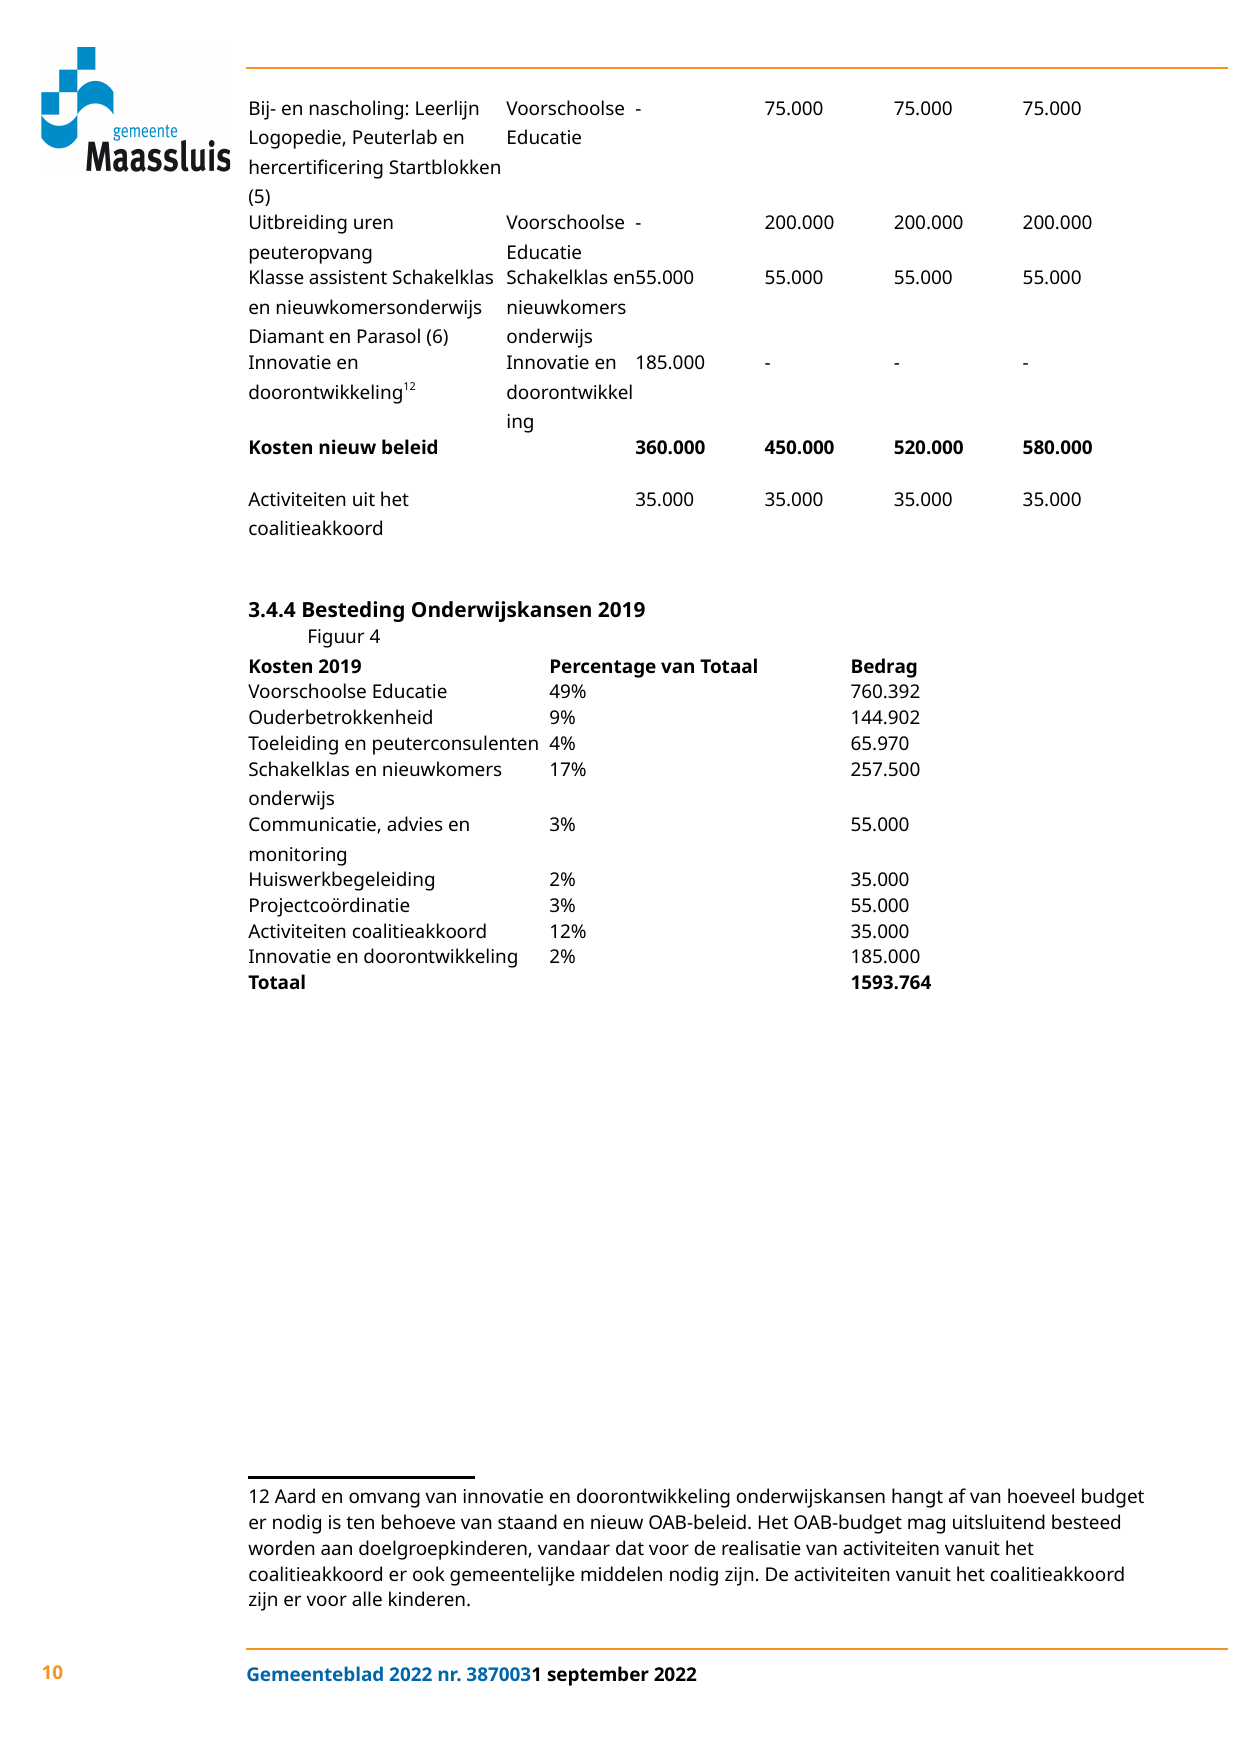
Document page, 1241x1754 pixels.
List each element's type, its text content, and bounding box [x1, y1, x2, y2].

table_cell Klasse assistent Schakelklas en nieuwkomersonderwijs Diamant en Parasol (6) [248, 265, 506, 349]
table_header Bedrag [850, 653, 1152, 679]
table_cell 35.000 [764, 486, 893, 541]
table_cell Activiteiten uit het coalitieakkoord [248, 486, 506, 541]
table_cell 185.000 [850, 944, 1152, 969]
table_cell Totaal [248, 969, 850, 995]
table_cell [248, 460, 635, 486]
table_cell 12% [549, 918, 850, 944]
table_cell Huiswerkbegeleiding [248, 866, 549, 892]
table_cell Toeleiding en peuterconsulenten [248, 730, 549, 756]
table_cell 35.000 [635, 486, 764, 541]
table_cell 450.000 [764, 434, 893, 460]
table_cell Innovatie en doorontwikkeling [506, 350, 635, 434]
table_cell Ouderbetrokkenheid [248, 704, 549, 730]
table_cell Communicatie, advies en monitoring [248, 811, 549, 866]
table_cell 257.500 [850, 756, 1152, 811]
table_cell Schakelklas en nieuwkomers onderwijs [248, 756, 549, 811]
table_cell 75.000 [764, 95, 893, 209]
table_cell 2% [549, 944, 850, 969]
table_cell - [894, 350, 1022, 434]
table_cell 760.392 [850, 679, 1152, 704]
table_cell 35.000 [850, 918, 1152, 944]
table_cell 520.000 [894, 434, 1022, 460]
table_header Percentage van Totaal [549, 653, 850, 679]
table_cell Voorschoolse Educatie [506, 209, 635, 264]
table_cell 200.000 [1023, 209, 1152, 264]
picture [41, 47, 77, 92]
table_cell Voorschoolse Educatie [248, 679, 549, 704]
table_cell 55.000 [1023, 265, 1152, 349]
table_cell 75.000 [894, 95, 1022, 209]
table_cell 4% [549, 730, 850, 756]
table_cell [1023, 460, 1152, 486]
table_cell 3% [549, 892, 850, 918]
table_cell Innovatie en doorontwikkeling [248, 350, 506, 434]
table_cell - [1023, 350, 1152, 434]
table_cell - [635, 95, 764, 209]
table_cell 3% [549, 811, 850, 866]
table_cell 55.000 [850, 892, 1152, 918]
table_cell 55.000 [635, 265, 764, 349]
table_cell Uitbreiding uren peuteropvang [248, 209, 506, 264]
table_cell [764, 460, 893, 486]
table_cell 200.000 [764, 209, 893, 264]
table_cell - [764, 350, 893, 434]
table_cell 17% [549, 756, 850, 811]
table_cell Projectcoördinatie [248, 892, 549, 918]
table_cell 1593.764 [850, 969, 1152, 995]
table_cell 75.000 [1023, 95, 1152, 209]
table_cell 55.000 [850, 811, 1152, 866]
text 3.4.4 Besteding Onderwijskansen 2019 [248, 595, 1152, 623]
table_cell 55.000 [764, 265, 893, 349]
table_cell 49% [549, 679, 850, 704]
table_cell Activiteiten coalitieakkoord [248, 918, 549, 944]
table_cell Schakelklas en nieuwkomers onderwijs [506, 265, 635, 349]
table_cell 65.970 [850, 730, 1152, 756]
table_cell 55.000 [894, 265, 1022, 349]
table_cell 35.000 [894, 486, 1022, 541]
table_cell [635, 460, 764, 486]
list Figuur 4 [248, 623, 1152, 649]
table_cell Voorschoolse Educatie [506, 95, 635, 209]
table_cell Innovatie en doorontwikkeling [248, 944, 549, 969]
picture [41, 47, 231, 172]
table_cell [506, 486, 635, 541]
table_cell 580.000 [1023, 434, 1152, 460]
table_cell Bij- en nascholing: Leerlijn Logopedie, Peuterlab en hercertificering Startblokken (5) [248, 95, 506, 209]
table_header Kosten 2019 [248, 653, 549, 679]
table_cell 35.000 [1023, 486, 1152, 541]
table_cell - [635, 209, 764, 264]
table_cell Kosten nieuw beleid [248, 434, 635, 460]
table_cell 144.902 [850, 704, 1152, 730]
table_cell 9% [549, 704, 850, 730]
table_cell 360.000 [635, 434, 764, 460]
table_cell 35.000 [850, 866, 1152, 892]
table_cell 2% [549, 866, 850, 892]
table_cell 200.000 [894, 209, 1022, 264]
table_cell 185.000 [635, 350, 764, 434]
table_cell [894, 460, 1022, 486]
